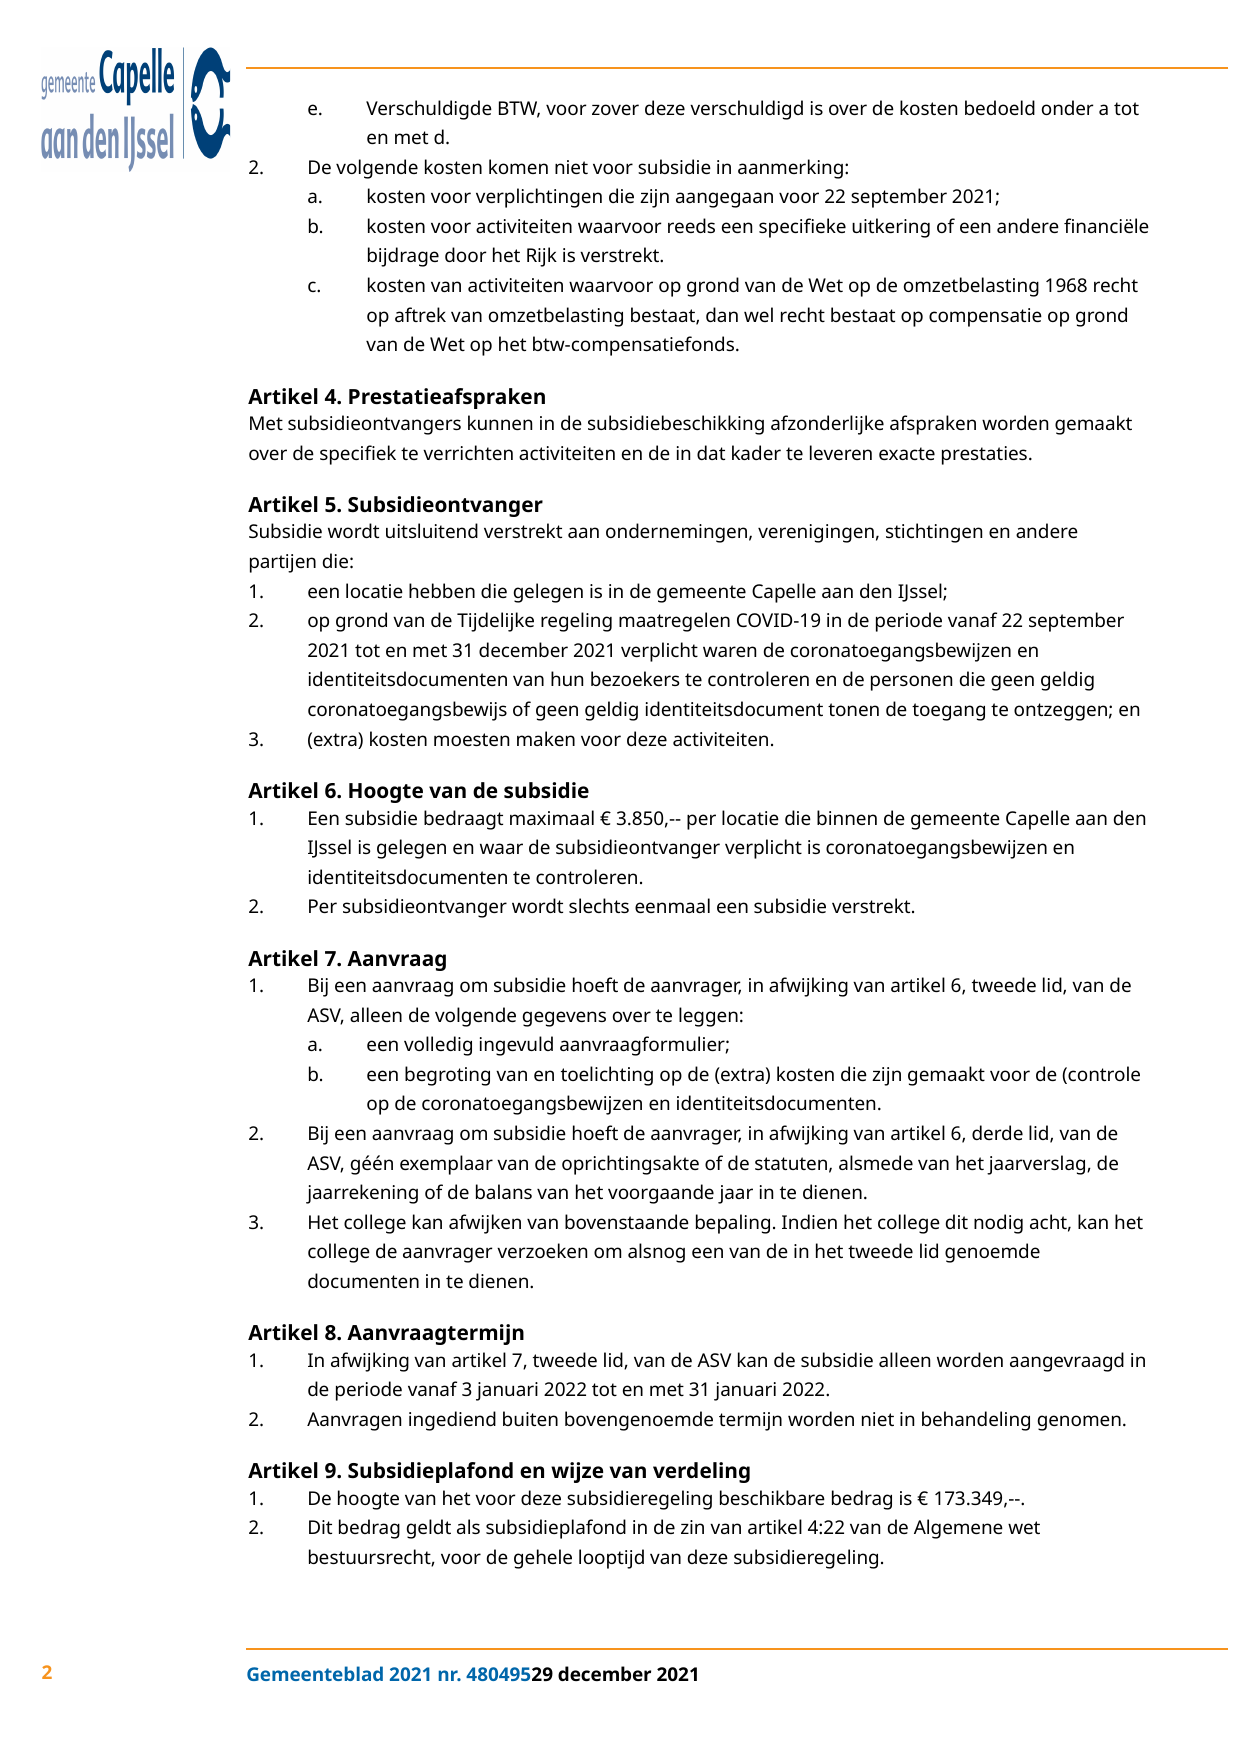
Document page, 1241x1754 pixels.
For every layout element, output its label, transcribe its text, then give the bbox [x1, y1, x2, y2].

list kosten van activiteiten waarvoor op grond van de Wet op de omzetbelasting 1968 recht op aftrek van omzetbelasting bestaat, dan wel recht bestaat op compensatie op grond van de Wet op het btw-compensatiefonds. [307, 272, 1152, 357]
list een begroting van en toelichting op de (extra) kosten die zijn gemaakt voor de (controle op de coronatoegangsbewijzen en identiteitsdocumenten. [307, 1061, 1152, 1116]
list kosten voor activiteiten waarvoor reeds een specifieke uitkering of een andere financiële bijdrage door het Rijk is verstrekt. [307, 213, 1152, 268]
text Met subsidieontvangers kunnen in de subsidiebeschikking afzonderlijke afspraken worden gemaakt over de specifiek te verrichten activiteiten en de in dat kader te leveren exacte prestaties. [248, 410, 1152, 466]
list Een subsidie bedraagt maximaal € 3.850,-- per locatie die binnen de gemeente Capelle aan den IJssel is gelegen en waar de subsidieontvanger verplicht is coronatoegangsbewijzen en identiteitsdocumenten te controleren. [248, 805, 1152, 889]
list Bij een aanvraag om subsidie hoeft de aanvrager, in afwijking van artikel 6, derde lid, van de ASV, géén exemplaar van de oprichtingsakte of de statuten, alsmede van het jaarverslag, de jaarrekening of de balans van het voorgaande jaar in te dienen. [248, 1120, 1152, 1205]
list een volledig ingevuld aanvraagformulier; [307, 1031, 1152, 1057]
list De hoogte van het voor deze subsidieregeling beschikbare bedrag is € 173.349,--. [248, 1485, 1152, 1511]
text Artikel 5. Subsidieontvanger [248, 490, 1152, 519]
list een locatie hebben die gelegen is in de gemeente Capelle aan den IJssel; [248, 578, 1152, 604]
picture [41, 47, 231, 172]
text Subsidie wordt uitsluitend verstrekt aan ondernemingen, verenigingen, stichtingen en andere partijen die: [248, 519, 1152, 574]
text Artikel 6. Hoogte van de subsidie [248, 776, 1152, 805]
list Het college kan afwijken van bovenstaande bepaling. Indien het college dit nodig acht, kan het college de aanvrager verzoeken om alsnog een van de in het tweede lid genoemde documenten in te dienen. [248, 1209, 1152, 1294]
text Artikel 8. Aanvraagtermijn [248, 1318, 1152, 1347]
list Aanvragen ingediend buiten bovengenoemde termijn worden niet in behandeling genomen. [248, 1406, 1152, 1432]
list Per subsidieontvanger wordt slechts eenmaal een subsidie verstrekt. [248, 893, 1152, 919]
list op grond van de Tijdelijke regeling maatregelen COVID-19 in de periode vanaf 22 september 2021 tot en met 31 december 2021 verplicht waren de coronatoegangsbewijzen en identiteitsdocumenten van hun bezoekers te controleren en de personen die geen geldig coronatoegangsbewijs of geen geldig identiteitsdocument tonen de toegang te ontzeggen; en [248, 607, 1152, 722]
list Bij een aanvraag om subsidie hoeft de aanvrager, in afwijking van artikel 6, tweede lid, van de ASV, alleen de volgende gegevens over te leggen: [248, 972, 1152, 1028]
list De volgende kosten komen niet voor subsidie in aanmerking: [248, 154, 1152, 180]
list kosten voor verplichtingen die zijn aangegaan voor 22 september 2021; [307, 183, 1152, 209]
list In afwijking van artikel 7, tweede lid, van de ASV kan de subsidie alleen worden aangevraagd in de periode vanaf 3 januari 2022 tot en met 31 januari 2022. [248, 1347, 1152, 1402]
list Dit bedrag geldt als subsidieplafond in de zin van artikel 4:22 van de Algemene wet bestuursrecht, voor de gehele looptijd van deze subsidieregeling. [248, 1514, 1152, 1570]
text Artikel 9. Subsidieplafond en wijze van verdeling [248, 1457, 1152, 1485]
text Artikel 7. Aanvraag [248, 944, 1152, 972]
list (extra) kosten moesten maken voor deze activiteiten. [248, 726, 1152, 752]
text Artikel 4. Prestatieafspraken [248, 382, 1152, 410]
list Verschuldigde BTW, voor zover deze verschuldigd is over de kosten bedoeld onder a tot en met d. [307, 95, 1152, 150]
